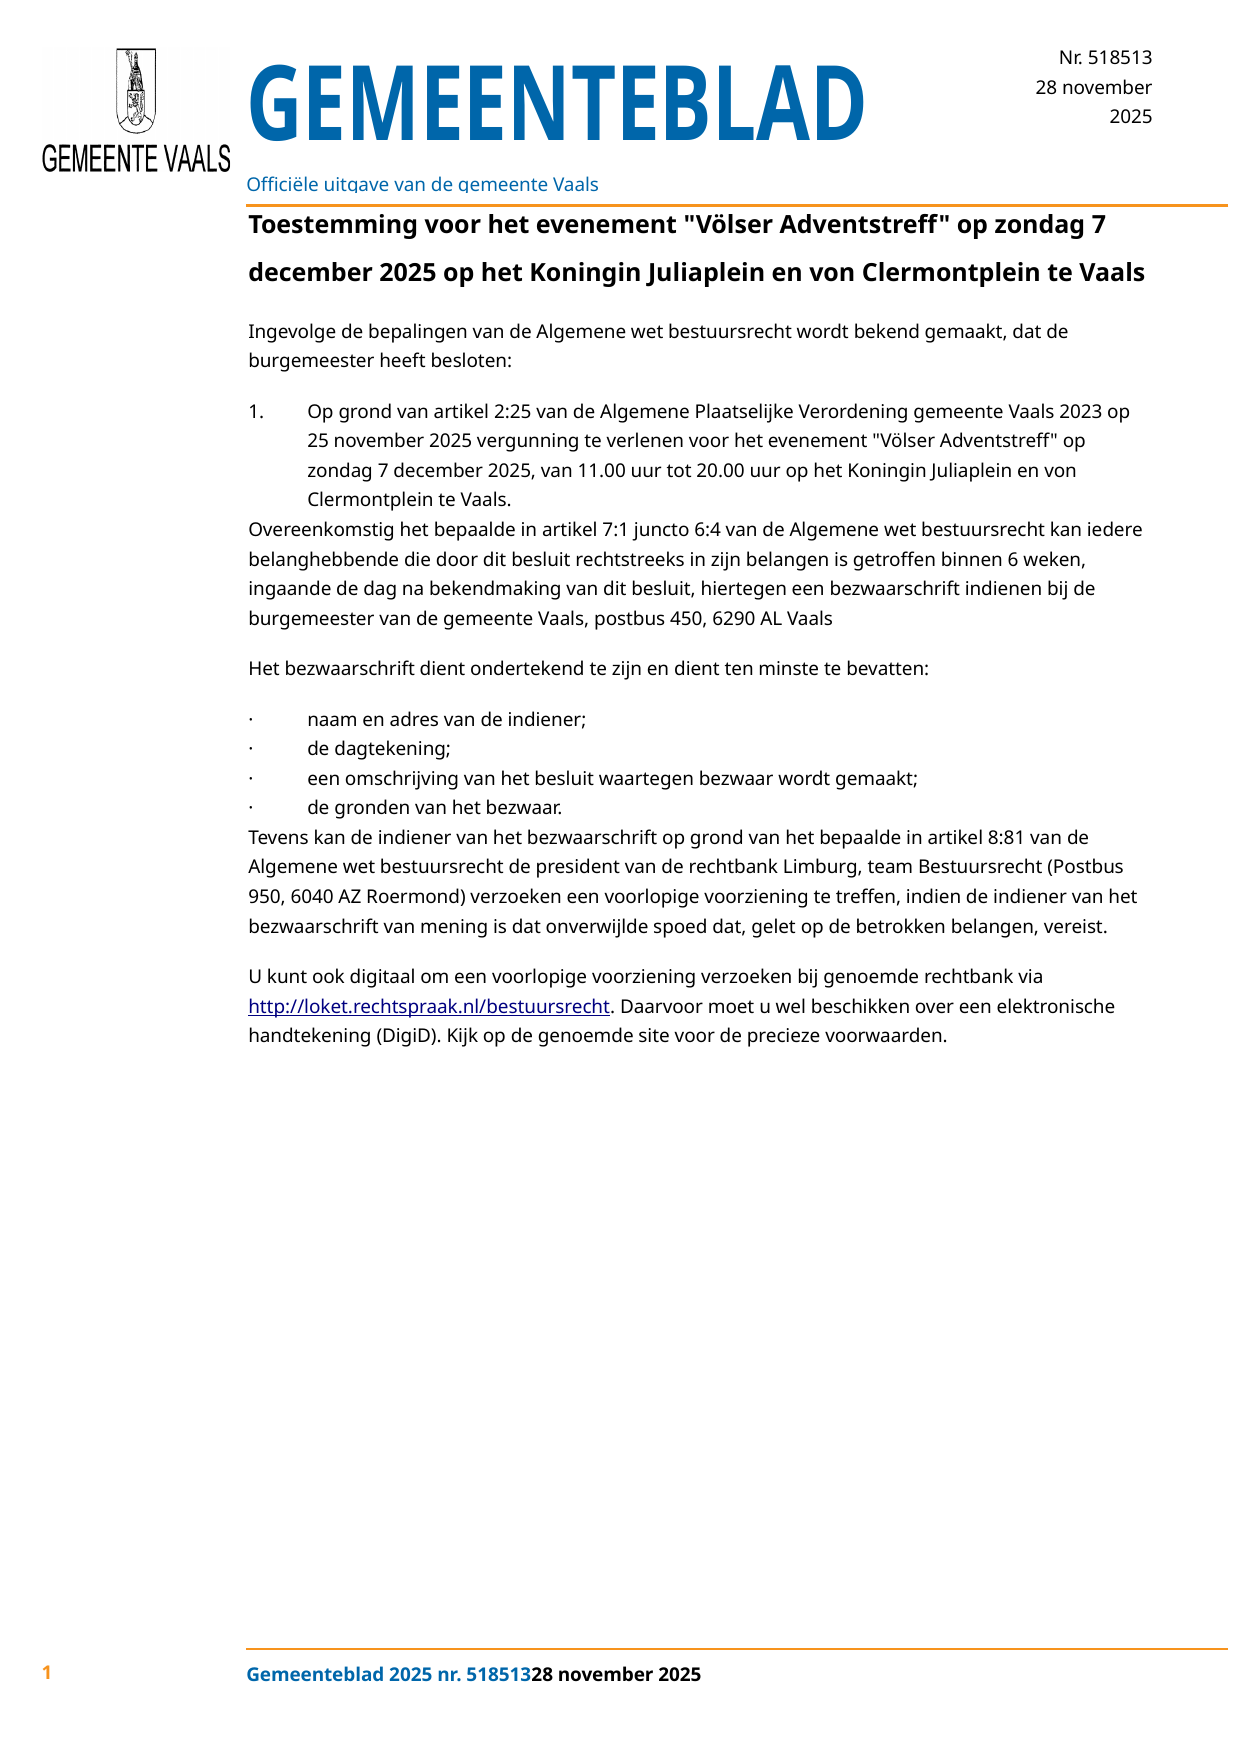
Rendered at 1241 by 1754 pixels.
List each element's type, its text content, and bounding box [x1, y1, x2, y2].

text Het bezwaarschrift dient ondertekend te zijn en dient ten minste te bevatten: [248, 655, 1152, 681]
picture [41, 47, 231, 172]
list de dagtekening; [248, 735, 1152, 761]
list naam en adres van de indiener; [248, 706, 1152, 732]
text Tevens kan de indiener van het bezwaarschrift op grond van het bepaalde in artikel 8:81 van de Algemene wet bestuursrecht de president van de rechtbank Limburg, team Bestuursrecht (Postbus 950, 6040 AZ Roermond) verzoeken een voorlopige voorziening te treffen, indien de indiener van het bezwaarschrift van mening is dat onverwijlde spoed dat, gelet op de betrokken belangen, vereist. [248, 824, 1152, 939]
text Toestemming voor het evenement "Völser Adventstreff" op zondag 7 december 2025 op het Koningin Juliaplein en von Clermontplein te Vaals [248, 207, 1152, 288]
list de gronden van het bezwaar. [248, 794, 1152, 820]
text Ingevolge de bepalingen van de Algemene wet bestuursrecht wordt bekend gemaakt, dat de burgemeester heeft besloten: [248, 318, 1152, 373]
list Op grond van artikel 2:25 van de Algemene Plaatselijke Verordening gemeente Vaals 2023 op 25 november 2025 vergunning te verlenen voor het evenement "Völser Adventstreff" op zondag 7 december 2025, van 11.00 uur tot 20.00 uur op het Koningin Juliaplein en von Clermontplein te Vaals. [248, 398, 1152, 512]
text U kunt ook digitaal om een voorlopige voorziening verzoeken bij genoemde rechtbank via http://loket.rechtspraak.nl/bestuursrecht. Daarvoor moet u wel beschikken over een elektronische handtekening (DigiD). Kijk op de genoemde site voor de precieze voorwaarden. [248, 963, 1152, 1048]
list een omschrijving van het besluit waartegen bezwaar wordt gemaakt; [248, 765, 1152, 791]
text Overeenkomstig het bepaalde in artikel 7:1 juncto 6:4 van de Algemene wet bestuursrecht kan iedere belanghebbende die door dit besluit rechtstreeks in zijn belangen is getroffen binnen 6 weken, ingaande de dag na bekendmaking van dit besluit, hiertegen een bezwaarschrift indienen bij de burgemeester van de gemeente Vaals, postbus 450, 6290 AL Vaals [248, 516, 1152, 631]
